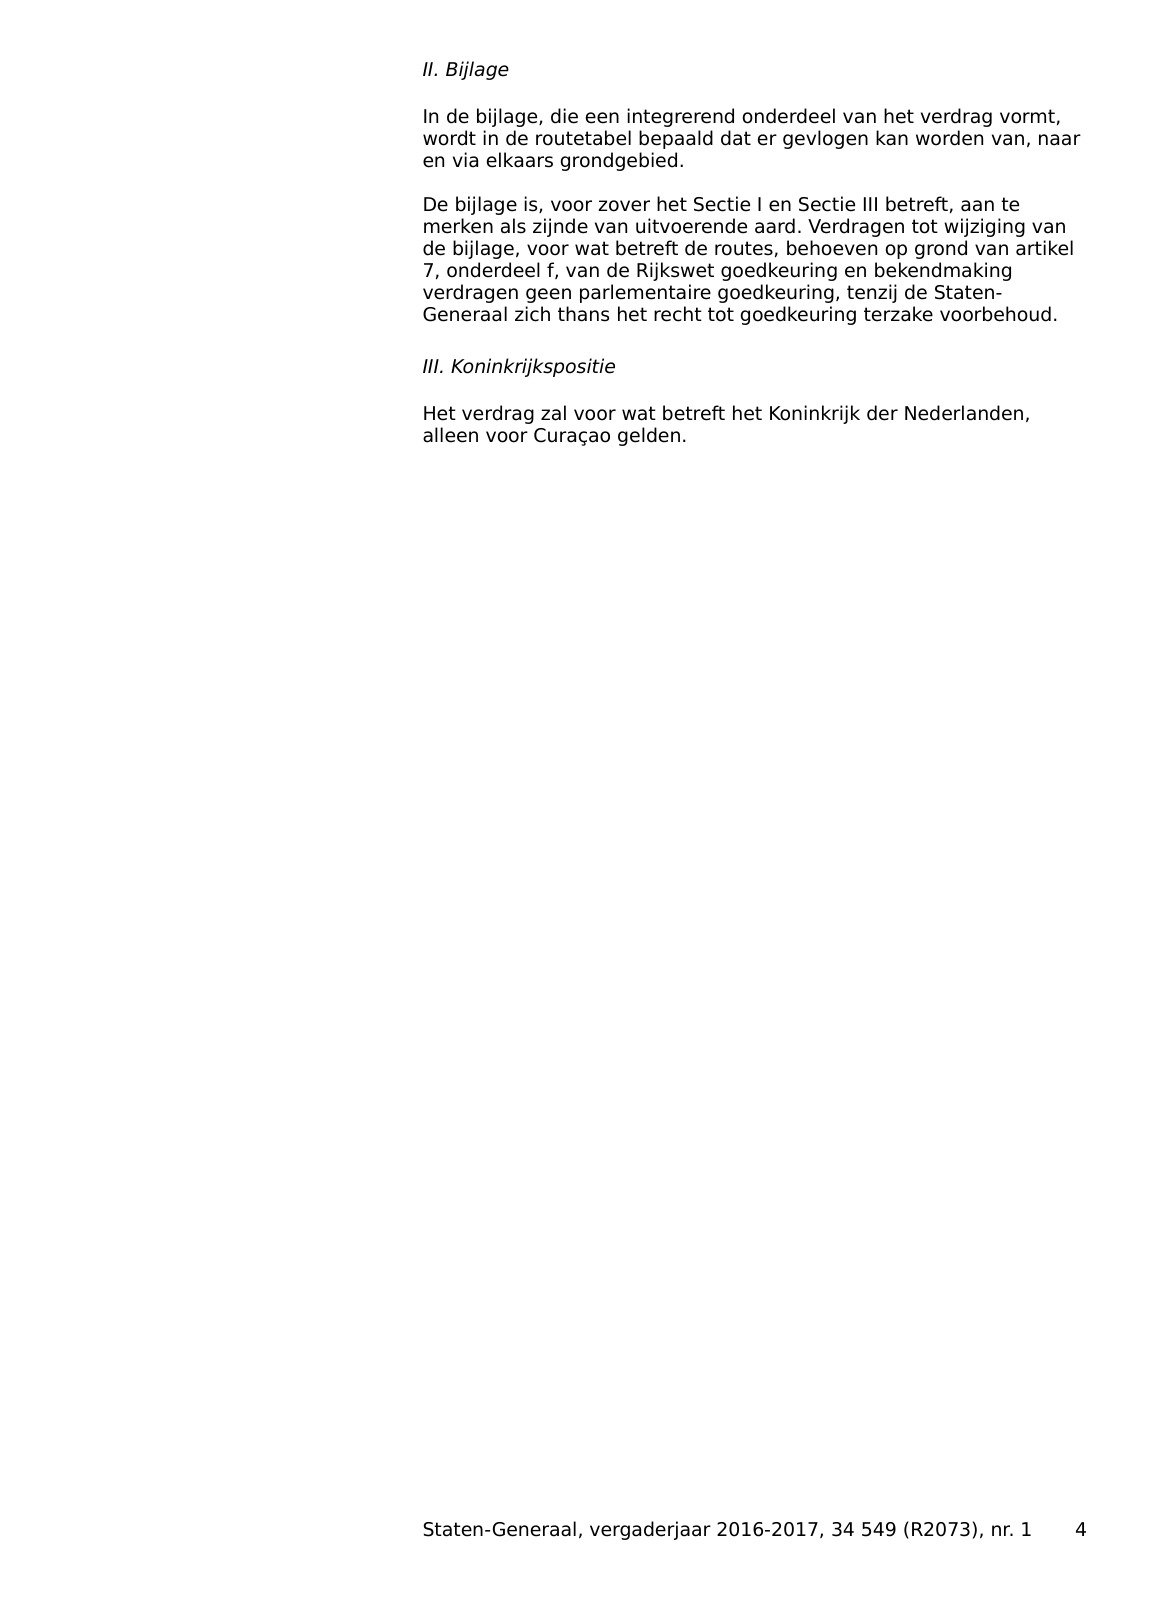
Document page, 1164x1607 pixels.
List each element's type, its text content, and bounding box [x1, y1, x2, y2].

text De bijlage is, voor zover het Sectie I en Sectie III betreft, aan te merken als zijnde van uitvoerende aard. Verdragen tot wijziging van de bijlage, voor wat betreft de routes, behoeven op grond van artikel 7, onderdeel f, van de Rijkswet goedkeuring en bekendmaking verdragen geen parlementaire goedkeuring, tenzij de Staten-Generaal zich thans het recht tot goedkeuring terzake voorbehoud. [422, 194, 1087, 326]
subtitle III. Koninkrijkspositie [422, 356, 1087, 378]
text Het verdrag zal voor wat betreft het Koninkrijk der Nederlanden, alleen voor Curaçao gelden. [422, 403, 1087, 447]
subtitle II. Bijlage [422, 59, 1087, 81]
text In de bijlage, die een integrerend onderdeel van het verdrag vormt, wordt in de routetabel bepaald dat er gevlogen kan worden van, naar en via elkaars grondgebied. [422, 106, 1087, 172]
